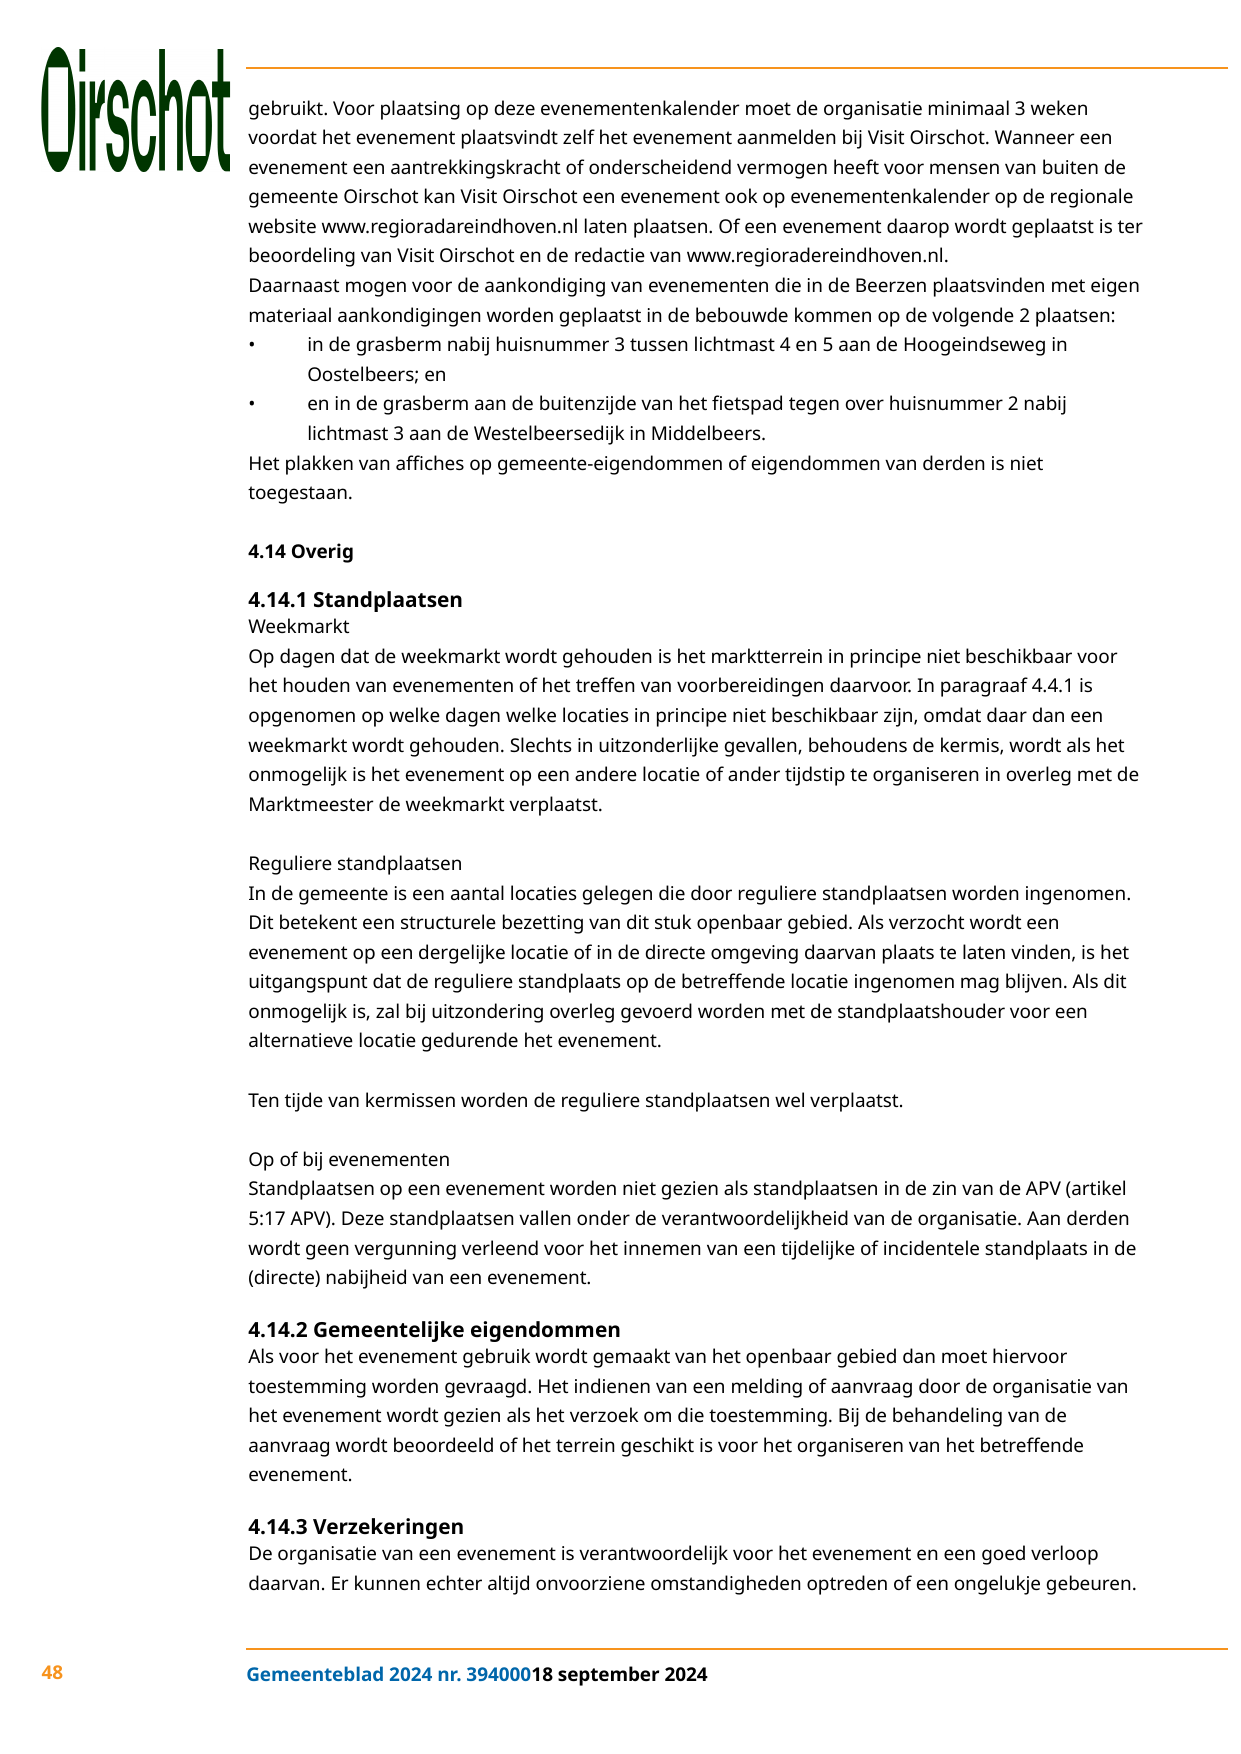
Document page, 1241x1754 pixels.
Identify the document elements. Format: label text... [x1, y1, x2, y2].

text Op of bij evenementen [248, 1146, 1152, 1172]
text Reguliere standplaatsen [248, 850, 1152, 876]
text 4.14 Overig [248, 538, 1152, 564]
text Daarnaast mogen voor de aankondiging van evenementen die in de Beerzen plaatsvinden met eigen materiaal aankondigingen worden geplaatst in de bebouwde kommen op de volgende 2 plaatsen: [248, 272, 1152, 328]
text 4.14.3 Verzekeringen [248, 1512, 1152, 1540]
text Weekmarkt [248, 613, 1152, 639]
text In de gemeente is een aantal locaties gelegen die door reguliere standplaatsen worden ingenomen. Dit betekent een structurele bezetting van dit stuk openbaar gebied. Als verzocht wordt een evenement op een dergelijke locatie of in de directe omgeving daarvan plaats te laten vinden, is het uitgangspunt dat de reguliere standplaats op de betreffende locatie ingenomen mag blijven. Als dit onmogelijk is, zal bij uitzondering overleg gevoerd worden met de standplaatshouder voor een alternatieve locatie gedurende het evenement. [248, 880, 1152, 1053]
picture [41, 47, 231, 172]
text gebruikt. Voor plaatsing op deze evenementenkalender moet de organisatie minimaal 3 weken voordat het evenement plaatsvindt zelf het evenement aanmelden bij Visit Oirschot. Wanneer een evenement een aantrekkingskracht of onderscheidend vermogen heeft voor mensen van buiten de gemeente Oirschot kan Visit Oirschot een evenement ook op evenementenkalender op de regionale website www.regioradareindhoven.nl laten plaatsen. Of een evenement daarop wordt geplaatst is ter beoordeling van Visit Oirschot en de redactie van www.regioradereindhoven.nl. [248, 95, 1152, 268]
text Het plakken van affiches op gemeente-eigendommen of eigendommen van derden is niet toegestaan. [248, 450, 1152, 505]
text Ten tijde van kermissen worden de reguliere standplaatsen wel verplaatst. [248, 1087, 1152, 1113]
text De organisatie van een evenement is verantwoordelijk voor het evenement en een goed verloop daarvan. Er kunnen echter altijd onvoorziene omstandigheden optreden of een ongelukje gebeuren. [248, 1540, 1152, 1596]
text 4.14.2 Gemeentelijke eigendommen [248, 1315, 1152, 1343]
list en in de grasberm aan de buitenzijde van het fietspad tegen over huisnummer 2 nabij lichtmast 3 aan de Westelbeersedijk in Middelbeers. [248, 391, 1152, 446]
text Standplaatsen op een evenement worden niet gezien als standplaatsen in de zin van de APV (artikel 5:17 APV). Deze standplaatsen vallen onder de verantwoordelijkheid van de organisatie. Aan derden wordt geen vergunning verleend voor het innemen van een tijdelijke of incidentele standplaats in de (directe) nabijheid van een evenement. [248, 1176, 1152, 1290]
list in de grasberm nabij huisnummer 3 tussen lichtmast 4 en 5 aan de Hoogeindseweg in Oostelbeers; en [248, 331, 1152, 387]
text Op dagen dat de weekmarkt wordt gehouden is het marktterrein in principe niet beschikbaar voor het houden van evenementen of het treffen van voorbereidingen daarvoor. In paragraaf 4.4.1 is opgenomen op welke dagen welke locaties in principe niet beschikbaar zijn, omdat daar dan een weekmarkt wordt gehouden. Slechts in uitzonderlijke gevallen, behoudens de kermis, wordt als het onmogelijk is het evenement op een andere locatie of ander tijdstip te organiseren in overleg met de Marktmeester de weekmarkt verplaatst. [248, 643, 1152, 817]
text Als voor het evenement gebruik wordt gemaakt van het openbaar gebied dan moet hiervoor toestemming worden gevraagd. Het indienen van een melding of aanvraag door de organisatie van het evenement wordt gezien als het verzoek om die toestemming. Bij de behandeling van de aanvraag wordt beoordeeld of het terrein geschikt is voor het organiseren van het betreffende evenement. [248, 1343, 1152, 1487]
text 4.14.1 Standplaatsen [248, 585, 1152, 613]
